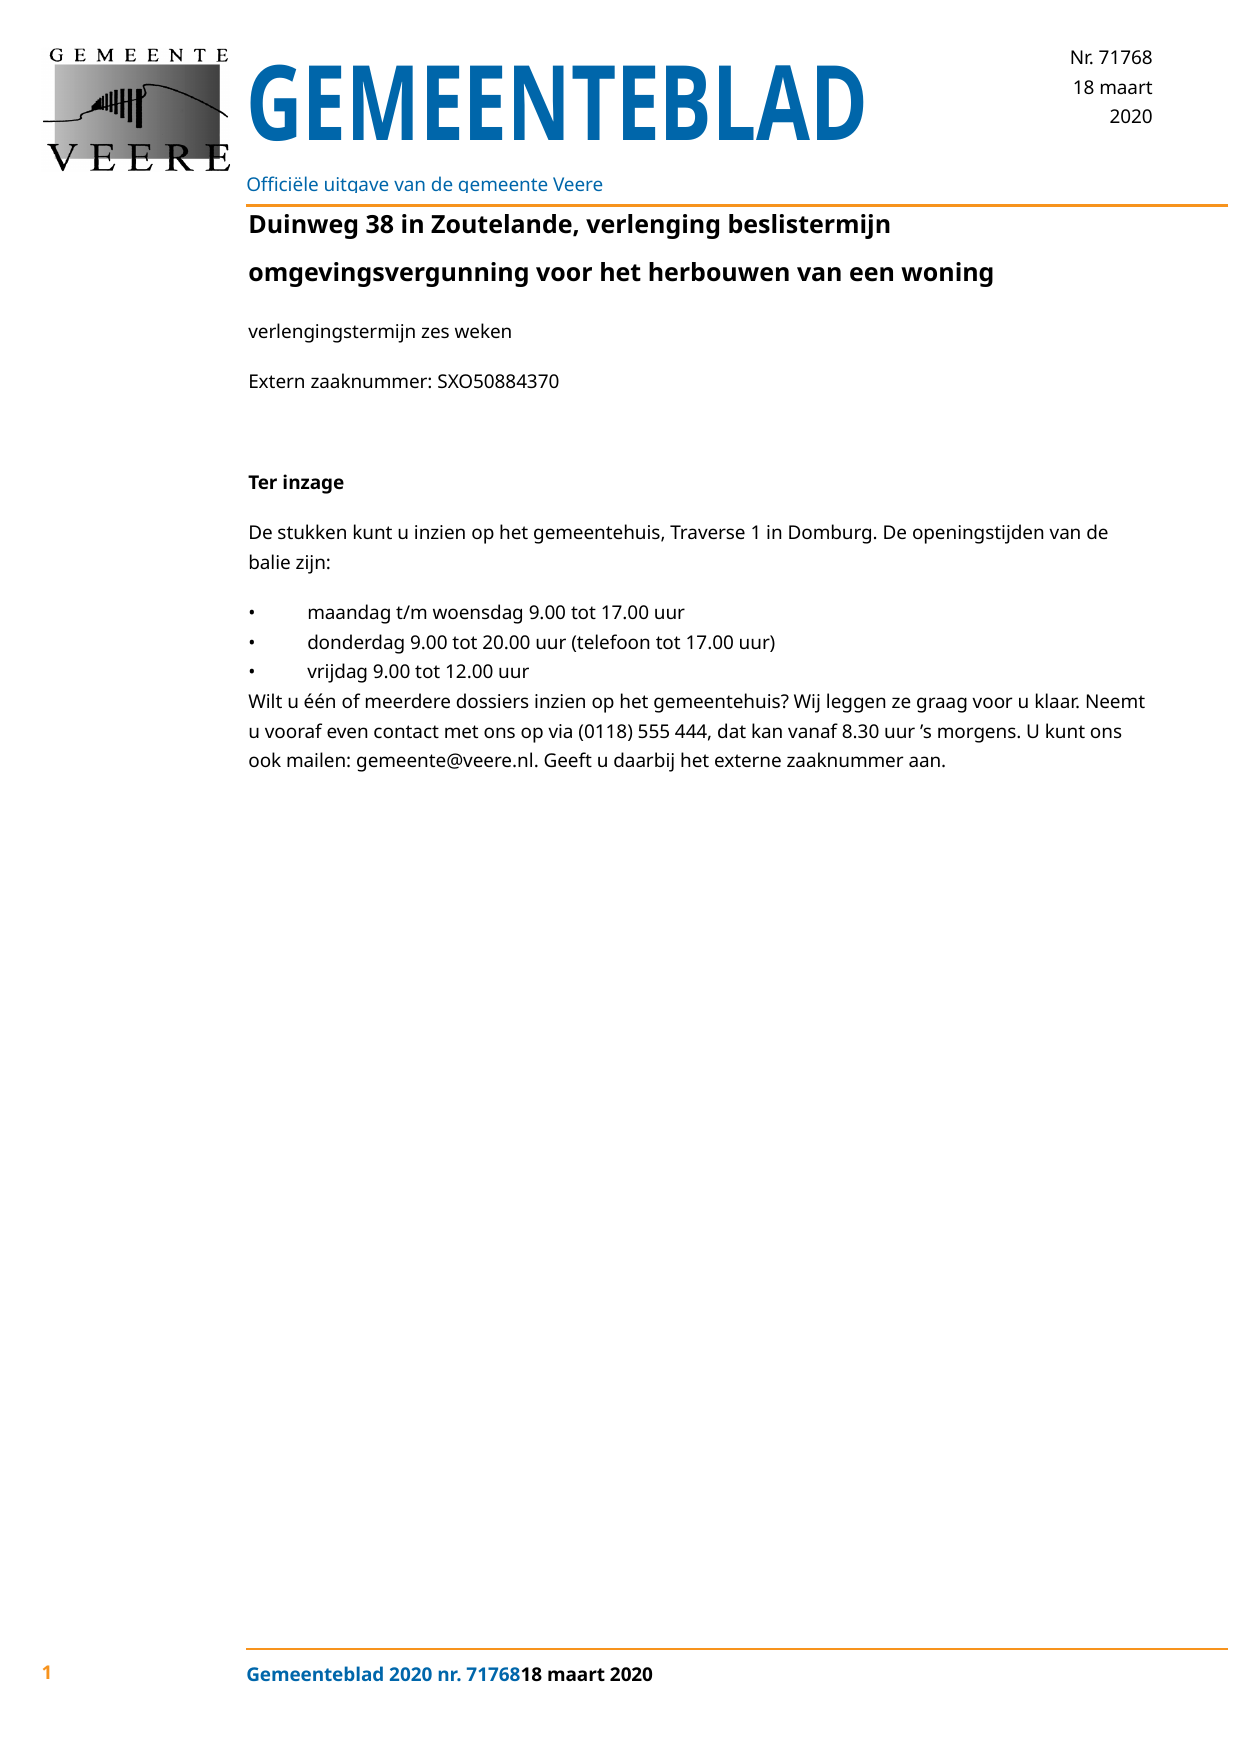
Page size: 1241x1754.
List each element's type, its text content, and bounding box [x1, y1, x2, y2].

list maandag t/m woensdag 9.00 tot 17.00 uur [248, 599, 1152, 625]
text Extern zaaknummer: SXO50884370 [248, 368, 1152, 394]
list vrijdag 9.00 tot 12.00 uur [248, 659, 1152, 684]
text Ter inzage [248, 469, 1152, 495]
text verlengingstermijn zes weken [248, 318, 1152, 344]
text De stukken kunt u inzien op het gemeentehuis, Traverse 1 in Domburg. De openingstijden van de balie zijn: [248, 519, 1152, 575]
list donderdag 9.00 tot 20.00 uur (telefoon tot 17.00 uur) [248, 629, 1152, 655]
text Wilt u één of meerdere dossiers inzien op het gemeentehuis? Wij leggen ze graag voor u klaar. Neemt u vooraf even contact met ons op via (0118) 555 444, dat kan vanaf 8.30 uur ’s morgens. U kunt ons ook mailen: gemeente@veere.nl. Geeft u daarbij het externe zaaknummer aan. [248, 688, 1152, 773]
text Duinweg 38 in Zoutelande, verlenging beslistermijn omgevingsvergunning voor het herbouwen van een woning [248, 207, 1152, 288]
picture [41, 47, 231, 172]
